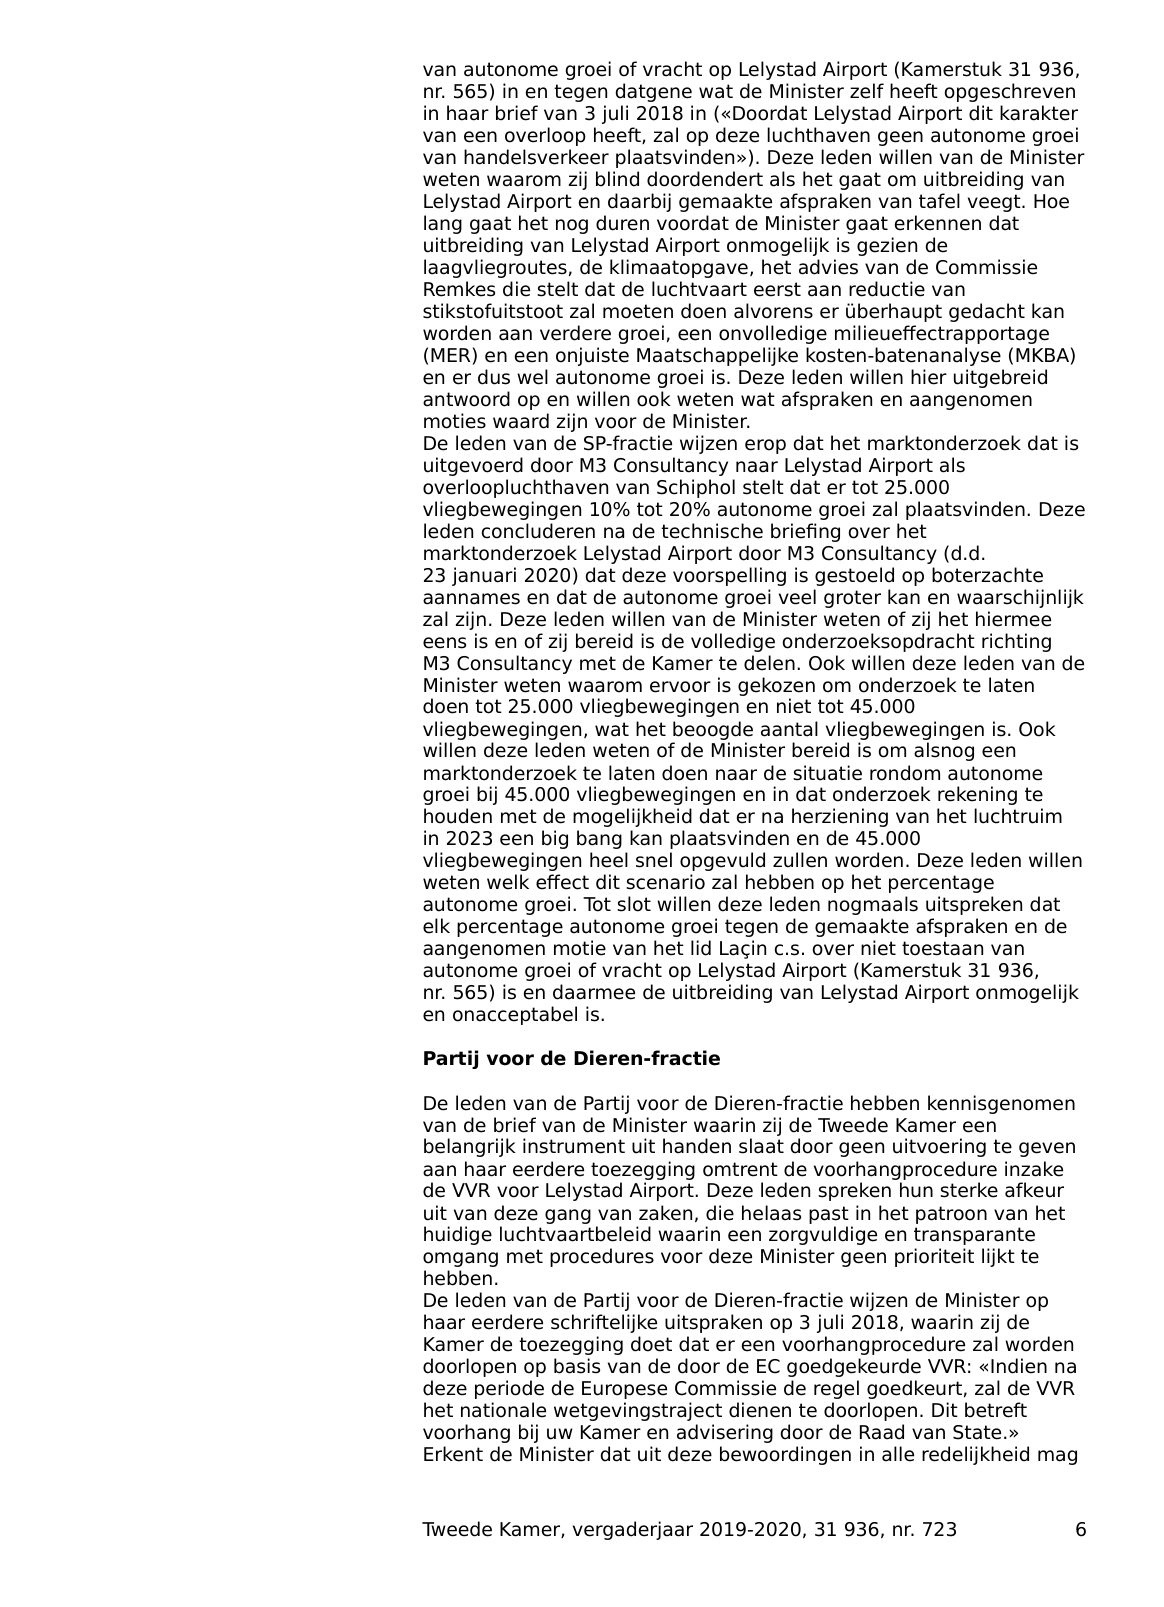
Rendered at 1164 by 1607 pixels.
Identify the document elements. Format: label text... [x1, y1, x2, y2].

text De leden van de Partij voor de Dieren-fractie hebben kennisgenomen van de brief van de Minister waarin zij de Tweede Kamer een belangrijk instrument uit handen slaat door geen uitvoering te geven aan haar eerdere toezegging omtrent de voorhangprocedure inzake de VVR voor Lelystad Airport. Deze leden spreken hun sterke afkeur uit van deze gang van zaken, die helaas past in het patroon van het huidige luchtvaartbeleid waarin een zorgvuldige en transparante omgang met procedures voor deze Minister geen prioriteit lijkt te hebben. [422, 1092, 1087, 1290]
subtitle Partij voor de Dieren-fractie [422, 1048, 1087, 1070]
text De leden van de SP-fractie wijzen erop dat het marktonderzoek dat is uitgevoerd door M3 Consultancy naar Lelystad Airport als overloopluchthaven van Schiphol stelt dat er tot 25.000 vliegbewegingen 10% tot 20% autonome groei zal plaatsvinden. Deze leden concluderen na de technische briefing over het marktonderzoek Lelystad Airport door M3 Consultancy (d.d. 23 januari 2020) dat deze voorspelling is gestoeld op boterzachte aannames en dat de autonome groei veel groter kan en waarschijnlijk zal zijn. Deze leden willen van de Minister weten of zij het hiermee eens is en of zij bereid is de volledige onderzoeksopdracht richting M3 Consultancy met de Kamer te delen. Ook willen deze leden van de Minister weten waarom ervoor is gekozen om onderzoek te laten doen tot 25.000 vliegbewegingen en niet tot 45.000 vliegbewegingen, wat het beoogde aantal vliegbewegingen is. Ook willen deze leden weten of de Minister bereid is om alsnog een marktonderzoek te laten doen naar de situatie rondom autonome groei bij 45.000 vliegbewegingen en in dat onderzoek rekening te houden met de mogelijkheid dat er na herziening van het luchtruim in 2023 een big bang kan plaatsvinden en de 45.000 vliegbewegingen heel snel opgevuld zullen worden. Deze leden willen weten welk effect dit scenario zal hebben op het percentage autonome groei. Tot slot willen deze leden nogmaals uitspreken dat elk percentage autonome groei tegen de gemaakte afspraken en de aangenomen motie van het lid Laçin c.s. over niet toestaan van autonome groei of vracht op Lelystad Airport (Kamerstuk 31 936, nr. 565) is en daarmee de uitbreiding van Lelystad Airport onmogelijk en onacceptabel is. [422, 433, 1087, 1026]
text De leden van de Partij voor de Dieren-fractie wijzen de Minister op haar eerdere schriftelijke uitspraken op 3 juli 2018, waarin zij de Kamer de toezegging doet dat er een voorhangprocedure zal worden doorlopen op basis van de door de EC goedgekeurde VVR: «Indien na deze periode de Europese Commissie de regel goedkeurt, zal de VVR het nationale wetgevingstraject dienen te doorlopen. Dit betreft voorhang bij uw Kamer en advisering door de Raad van State.» Erkent de Minister dat uit deze bewoordingen in alle redelijkheid mag [422, 1290, 1087, 1466]
text van autonome groei of vracht op Lelystad Airport (Kamerstuk 31 936, nr. 565) in en tegen datgene wat de Minister zelf heeft opgeschreven in haar brief van 3 juli 2018 in («Doordat Lelystad Airport dit karakter van een overloop heeft, zal op deze luchthaven geen autonome groei van handelsverkeer plaatsvinden»). Deze leden willen van de Minister weten waarom zij blind doordendert als het gaat om uitbreiding van Lelystad Airport en daarbij gemaakte afspraken van tafel veegt. Hoe lang gaat het nog duren voordat de Minister gaat erkennen dat uitbreiding van Lelystad Airport onmogelijk is gezien de laagvliegroutes, de klimaatopgave, het advies van de Commissie Remkes die stelt dat de luchtvaart eerst aan reductie van stikstofuitstoot zal moeten doen alvorens er überhaupt gedacht kan worden aan verdere groei, een onvolledige milieueffectrapportage (MER) en een onjuiste Maatschappelijke kosten-batenanalyse (MKBA) en er dus wel autonome groei is. Deze leden willen hier uitgebreid antwoord op en willen ook weten wat afspraken en aangenomen moties waard zijn voor de Minister. [422, 59, 1087, 433]
